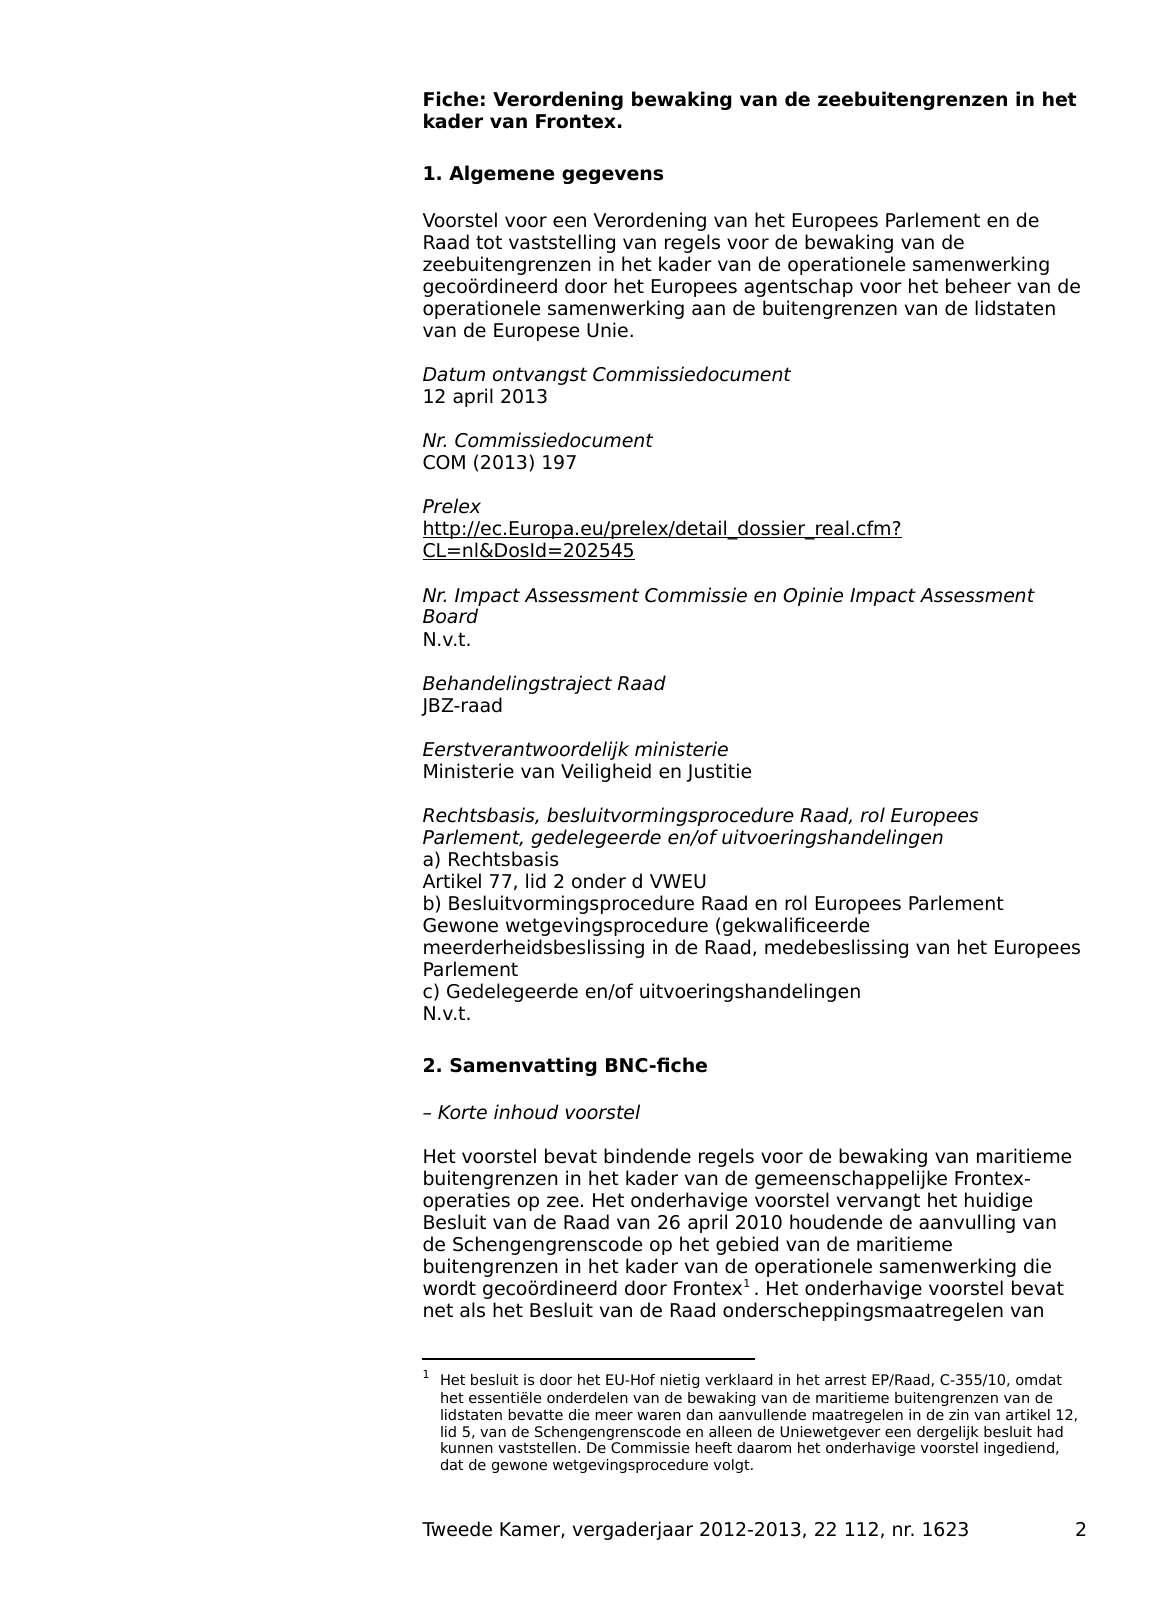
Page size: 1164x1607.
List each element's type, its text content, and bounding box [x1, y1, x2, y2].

text N.v.t. [422, 1003, 1087, 1025]
text Prelex [422, 496, 1087, 518]
text Datum ontvangst Commissiedocument [422, 364, 1087, 386]
text c) Gedelegeerde en/of uitvoeringshandelingen [422, 981, 1087, 1003]
text 12 april 2013 [422, 386, 1087, 408]
text Ministerie van Veiligheid en Justitie [422, 761, 1087, 783]
text Het voorstel bevat bindende regels voor de bewaking van maritieme buitengrenzen in het kader van de gemeenschappelijke Frontex-operaties op zee. Het onderhavige voorstel vervangt het huidige Besluit van de Raad van 26 april 2010 houdende de aanvulling van de Schengengrenscode op het gebied van de maritieme buitengrenzen in het kader van de operationele samenwerking die wordt gecoördineerd door Frontex. Het onderhavige voorstel bevat net als het Besluit van de Raad onderscheppingsmaatregelen van [422, 1146, 1087, 1322]
subtitle Fiche: Verordening bewaking van de zeebuitengrenzen in het kader van Frontex. [422, 89, 1087, 133]
text Voorstel voor een Verordening van het Europees Parlement en de Raad tot vaststelling van regels voor de bewaking van de zeebuitengrenzen in het kader van de operationele samenwerking gecoördineerd door het Europees agentschap voor het beheer van de operationele samenwerking aan de buitengrenzen van de lidstaten van de Europese Unie. [422, 210, 1087, 342]
text a) Rechtsbasis [422, 849, 1087, 871]
text b) Besluitvormingsprocedure Raad en rol Europees Parlement [422, 893, 1087, 915]
text Eerstverantwoordelijk ministerie [422, 739, 1087, 761]
subtitle 2. Samenvatting BNC-fiche [422, 1055, 1087, 1077]
text http://ec.Europa.eu/prelex/detail_dossier_real.cfm?CL=nl&DosId=202545 [422, 518, 1087, 562]
text Nr. Impact Assessment Commissie en Opinie Impact Assessment Board [422, 584, 1087, 628]
text N.v.t. [422, 628, 1087, 650]
text COM (2013) 197 [422, 452, 1087, 474]
subtitle – Korte inhoud voorstel [422, 1102, 1087, 1124]
text JBZ-raad [422, 694, 1087, 717]
text Rechtsbasis, besluitvormingsprocedure Raad, rol Europees Parlement, gedelegeerde en/of uitvoeringshandelingen [422, 805, 1087, 849]
text Artikel 77, lid 2 onder d VWEU [422, 871, 1087, 893]
text Gewone wetgevingsprocedure (gekwalificeerde meerderheidsbeslissing in de Raad, medebeslissing van het Europees Parlement [422, 915, 1087, 981]
text Nr. Commissiedocument [422, 430, 1087, 452]
subtitle 1. Algemene gegevens [422, 163, 1087, 185]
text Het besluit is door het EU-Hof nietig verklaard in het arrest EP/Raad, C-355/10, omdat het essentiële onderdelen van de bewaking van de maritieme buitengrenzen van de lidstaten bevatte die meer waren dan aanvullende maatregelen in de zin van artikel 12, lid 5, van de Schengengrenscode en alleen de Uniewetgever een dergelijk besluit had kunnen vaststellen. De Commissie heeft daarom het onderhavige voorstel ingediend, dat de gewone wetgevingsprocedure volgt. [422, 1368, 1087, 1474]
text Behandelingstraject Raad [422, 673, 1087, 694]
